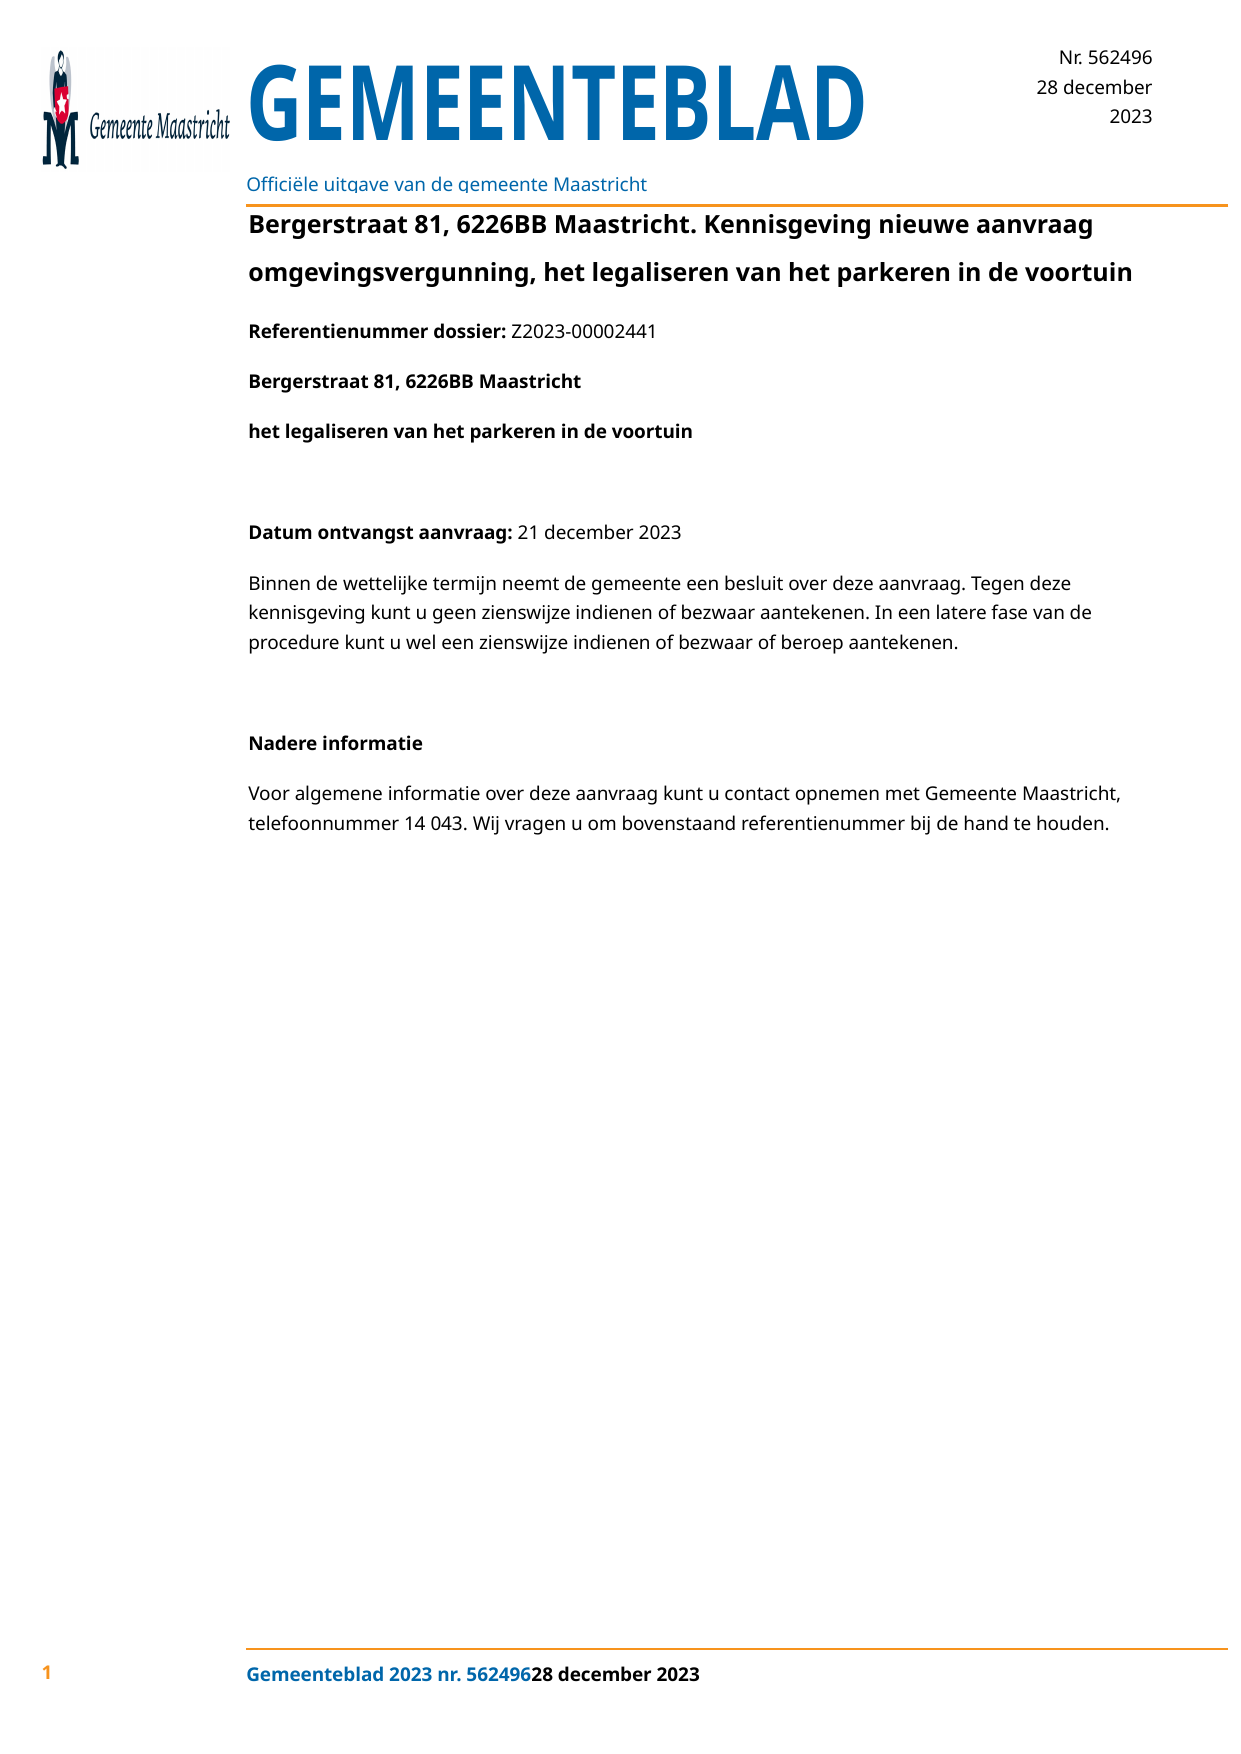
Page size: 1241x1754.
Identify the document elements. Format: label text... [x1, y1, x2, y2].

text Bergerstraat 81, 6226BB Maastricht [248, 368, 1152, 394]
text Bergerstraat 81, 6226BB Maastricht. Kennisgeving nieuwe aanvraag omgevingsvergunning, het legaliseren van het parkeren in de voortuin [248, 207, 1152, 288]
text Referentienummer dossier: Z2023-00002441 [248, 318, 1152, 344]
text Binnen de wettelijke termijn neemt de gemeente een besluit over deze aanvraag. Tegen deze kennisgeving kunt u geen zienswijze indienen of bezwaar aantekenen. In een latere fase van de procedure kunt u wel een zienswijze indienen of bezwaar of beroep aantekenen. [248, 570, 1152, 655]
text het legaliseren van het parkeren in de voortuin [248, 419, 1152, 444]
text Voor algemene informatie over deze aanvraag kunt u contact opnemen met Gemeente Maastricht, telefoonnummer 14 043. Wij vragen u om bovenstaand referentienummer bij de hand te houden. [248, 780, 1152, 836]
picture [41, 47, 231, 172]
text Nadere informatie [248, 730, 1152, 756]
text Datum ontvangst aanvraag: 21 december 2023 [248, 519, 1152, 545]
